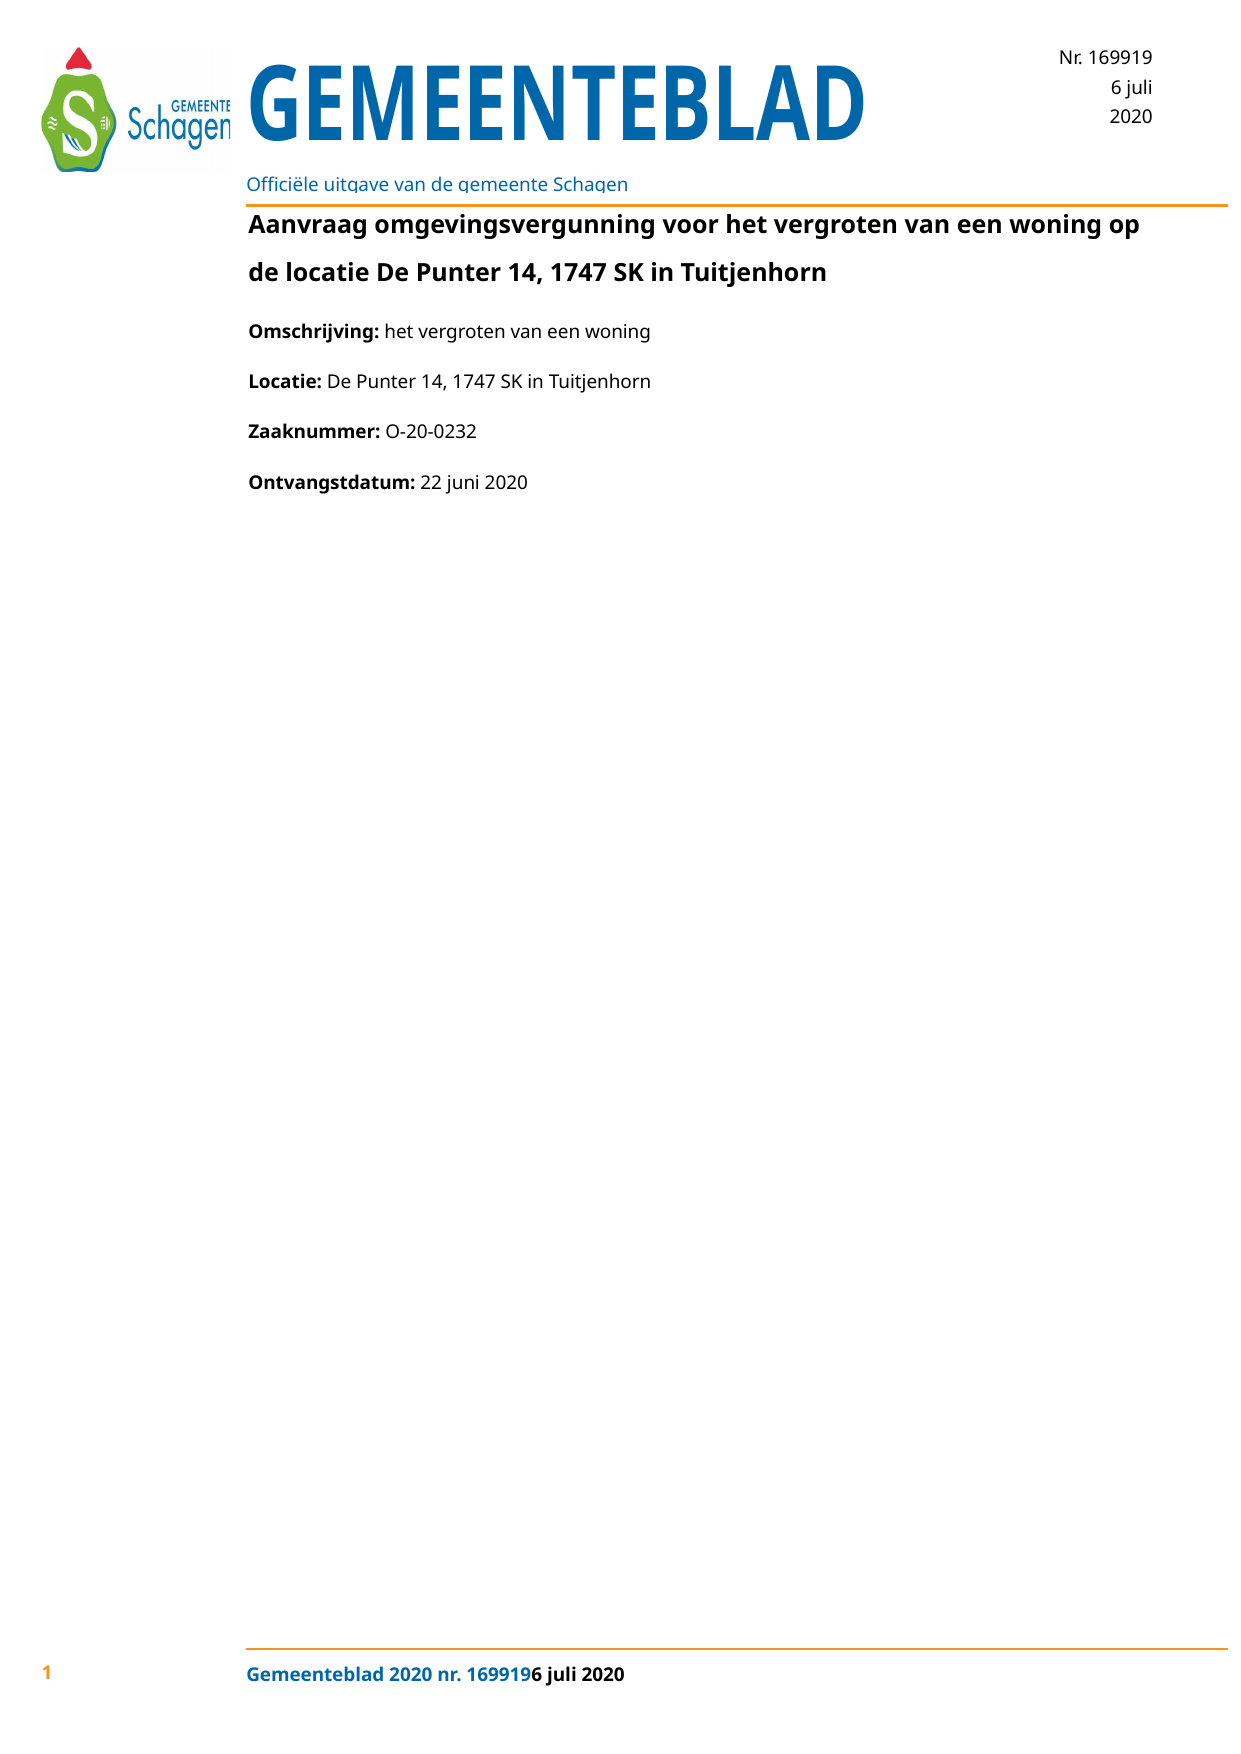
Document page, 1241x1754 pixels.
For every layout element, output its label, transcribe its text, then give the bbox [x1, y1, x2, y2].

text Zaaknummer: O-20-0232 [248, 419, 1152, 444]
text Ontvangstdatum: 22 juni 2020 [248, 469, 1152, 495]
text Aanvraag omgevingsvergunning voor het vergroten van een woning op de locatie De Punter 14, 1747 SK in Tuitjenhorn [248, 207, 1152, 288]
picture [41, 47, 231, 172]
text Locatie: De Punter 14, 1747 SK in Tuitjenhorn [248, 368, 1152, 394]
text Omschrijving: het vergroten van een woning [248, 318, 1152, 344]
